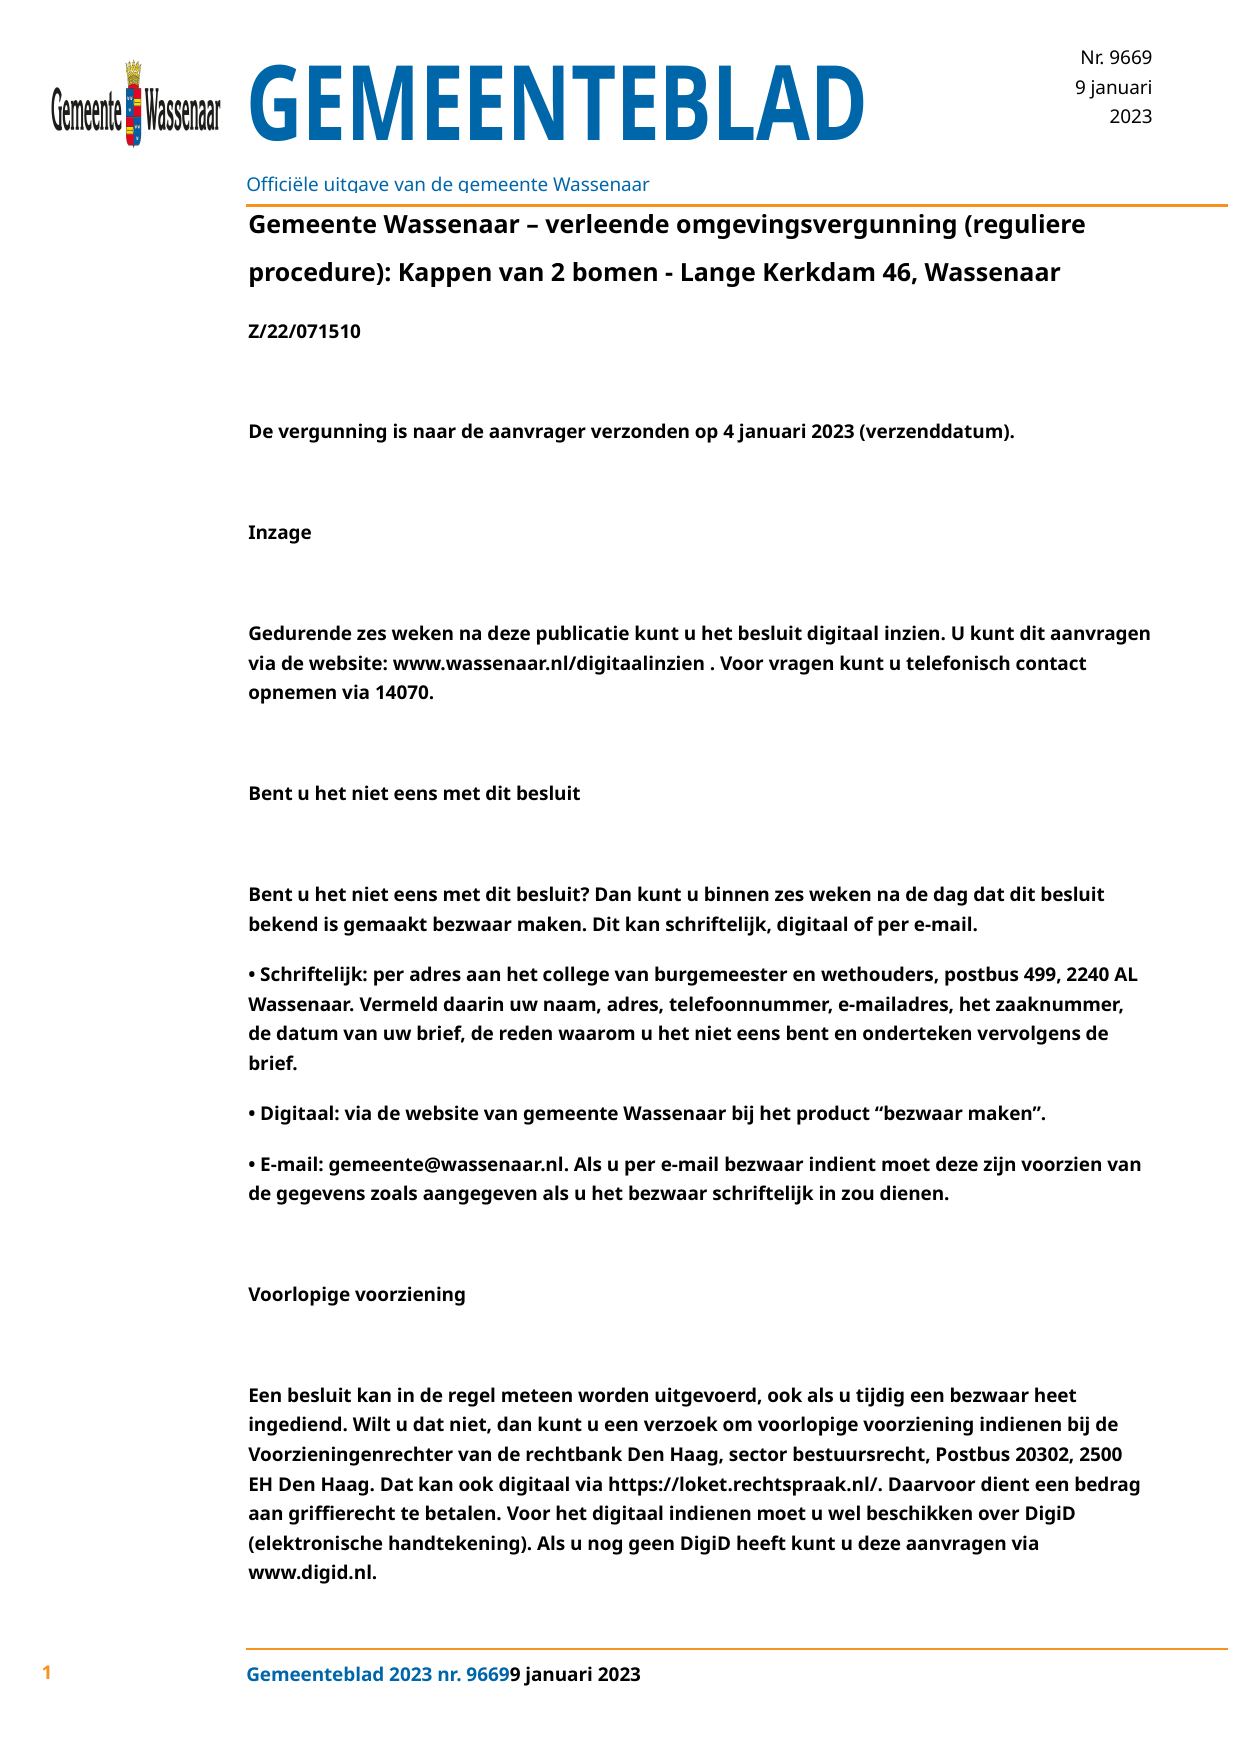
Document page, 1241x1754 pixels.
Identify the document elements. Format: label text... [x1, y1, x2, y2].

text • Digitaal: via de website van gemeente Wassenaar bij het product “bezwaar maken”. [248, 1100, 1152, 1126]
text Voorlopige voorziening [248, 1281, 1152, 1307]
text Inzage [248, 519, 1152, 545]
text Z/22/071510 [248, 318, 1152, 344]
text Een besluit kan in de regel meteen worden uitgevoerd, ook als u tijdig een bezwaar heet ingediend. Wilt u dat niet, dan kunt u een verzoek om voorlopige voorziening indienen bij de Voorzieningenrechter van de rechtbank Den Haag, sector bestuursrecht, Postbus 20302, 2500 EH Den Haag. Dat kan ook digitaal via https://loket.rechtspraak.nl/. Daarvoor dient een bedrag aan griffierecht te betalen. Voor het digitaal indienen moet u wel beschikken over DigiD (elektronische handtekening). Als u nog geen DigiD heeft kunt u deze aanvragen via www.digid.nl. [248, 1382, 1152, 1585]
text Gemeente Wassenaar – verleende omgevingsvergunning (reguliere procedure): Kappen van 2 bomen - Lange Kerkdam 46, Wassenaar [248, 207, 1152, 288]
picture [41, 47, 231, 172]
text De vergunning is naar de aanvrager verzonden op 4 januari 2023 (verzenddatum). [248, 419, 1152, 444]
text Gedurende zes weken na deze publicatie kunt u het besluit digitaal inzien. U kunt dit aanvragen via de website: www.wassenaar.nl/digitaalinzien . Voor vragen kunt u telefonisch contact opnemen via 14070. [248, 620, 1152, 705]
text • E-mail: gemeente@wassenaar.nl. Als u per e-mail bezwaar indient moet deze zijn voorzien van de gegevens zoals aangegeven als u het bezwaar schriftelijk in zou dienen. [248, 1151, 1152, 1206]
text • Schriftelijk: per adres aan het college van burgemeester en wethouders, postbus 499, 2240 AL Wassenaar. Vermeld daarin uw naam, adres, telefoonnummer, e-mailadres, het zaaknummer, de datum van uw brief, de reden waarom u het niet eens bent en onderteken vervolgens de brief. [248, 961, 1152, 1076]
text Bent u het niet eens met dit besluit? Dan kunt u binnen zes weken na de dag dat dit besluit bekend is gemaakt bezwaar maken. Dit kan schriftelijk, digitaal of per e-mail. [248, 881, 1152, 937]
text Bent u het niet eens met dit besluit [248, 780, 1152, 806]
